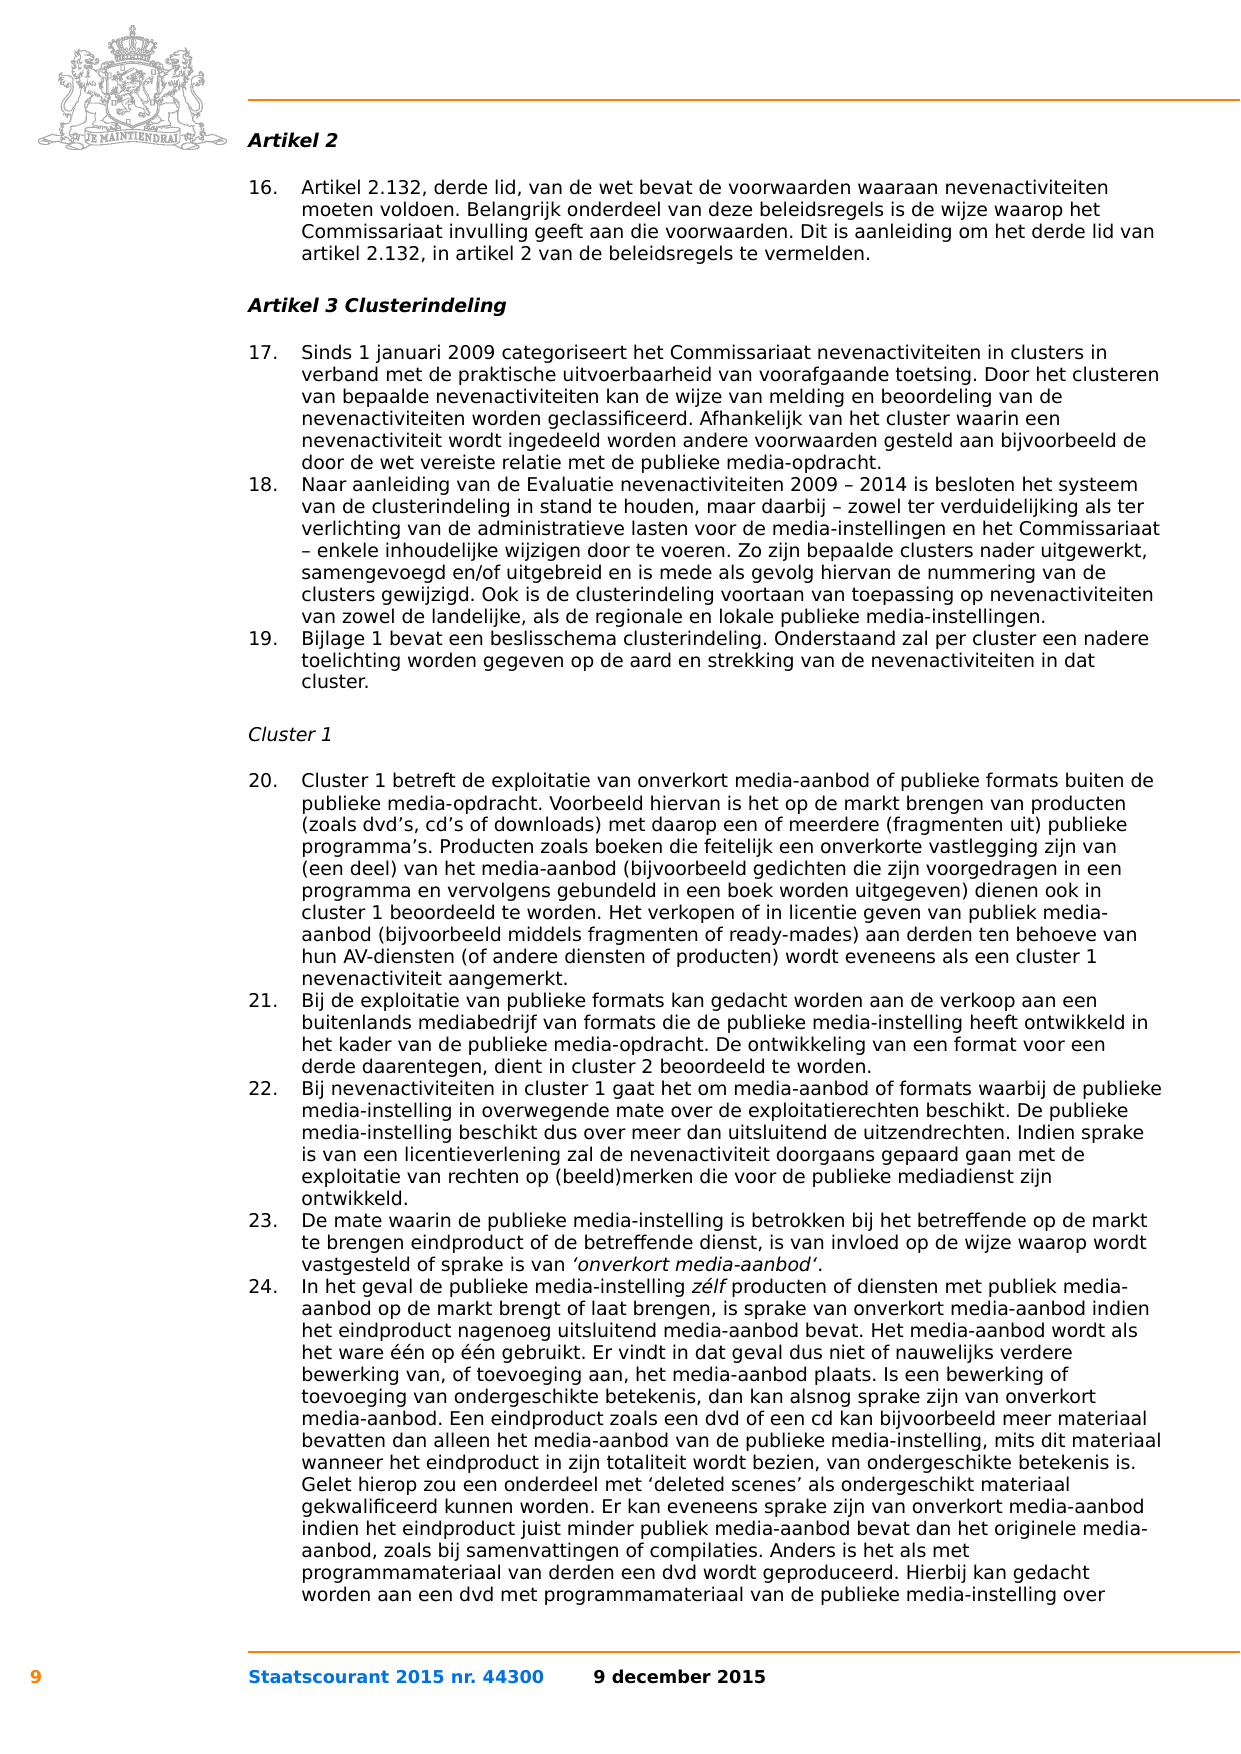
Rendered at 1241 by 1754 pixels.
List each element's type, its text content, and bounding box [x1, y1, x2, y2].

text 19. Bijlage 1 bevat een beslisschema clusterindeling. Onderstaand zal per cluster een nadere toelichting worden gegeven op de aard en strekking van de nevenactiviteiten in dat cluster. [248, 627, 1163, 693]
text 21. Bij de exploitatie van publieke formats kan gedacht worden aan de verkoop aan een buitenlands mediabedrijf van formats die de publieke media-instelling heeft ontwikkeld in het kader van de publieke media-opdracht. De ontwikkeling van een format voor een derde daarentegen, dient in cluster 2 beoordeeld te worden. [248, 990, 1163, 1078]
picture [38, 25, 227, 150]
text 16. Artikel 2.132, derde lid, van de wet bevat de voorwaarden waaraan nevenactiviteiten moeten voldoen. Belangrijk onderdeel van deze beleidsregels is de wijze waarop het Commissariaat invulling geeft aan die voorwaarden. Dit is aanleiding om het derde lid van artikel 2.132, in artikel 2 van de beleidsregels te vermelden. [248, 177, 1163, 265]
subtitle Cluster 1 [248, 723, 1163, 745]
text 24. In het geval de publieke media-instelling zélf producten of diensten met publiek media-aanbod op de markt brengt of laat brengen, is sprake van onverkort media-aanbod indien het eindproduct nagenoeg uitsluitend media-aanbod bevat. Het media-aanbod wordt als het ware één op één gebruikt. Er vindt in dat geval dus niet of nauwelijks verdere bewerking van, of toevoeging aan, het media-aanbod plaats. Is een bewerking of toevoeging van ondergeschikte betekenis, dan kan alsnog sprake zijn van onverkort media-aanbod. Een eindproduct zoals een dvd of een cd kan bijvoorbeeld meer materiaal bevatten dan alleen het media-aanbod van de publieke media-instelling, mits dit materiaal wanneer het eindproduct in zijn totaliteit wordt bezien, van ondergeschikte betekenis is. Gelet hierop zou een onderdeel met ‘deleted scenes’ als ondergeschikt materiaal gekwalificeerd kunnen worden. Er kan eveneens sprake zijn van onverkort media-aanbod indien het eindproduct juist minder publiek media-aanbod bevat dan het originele media-aanbod, zoals bij samenvattingen of compilaties. Anders is het als met programmamateriaal van derden een dvd wordt geproduceerd. Hierbij kan gedacht worden aan een dvd met programmamateriaal van de publieke media-instelling over [248, 1276, 1163, 1606]
text 18. Naar aanleiding van de Evaluatie nevenactiviteiten 2009 – 2014 is besloten het systeem van de clusterindeling in stand te houden, maar daarbij – zowel ter verduidelijking als ter verlichting van de administratieve lasten voor de media-instellingen en het Commissariaat – enkele inhoudelijke wijzigen door te voeren. Zo zijn bepaalde clusters nader uitgewerkt, samengevoegd en/of uitgebreid en is mede als gevolg hiervan de nummering van de clusters gewijzigd. Ook is de clusterindeling voortaan van toepassing op nevenactiviteiten van zowel de landelijke, als de regionale en lokale publieke media-instellingen. [248, 474, 1163, 627]
text 17. Sinds 1 januari 2009 categoriseert het Commissariaat nevenactiviteiten in clusters in verband met de praktische uitvoerbaarheid van voorafgaande toetsing. Door het clusteren van bepaalde nevenactiviteiten kan de wijze van melding en beoordeling van de nevenactiviteiten worden geclassificeerd. Afhankelijk van het cluster waarin een nevenactiviteit wordt ingedeeld worden andere voorwaarden gesteld aan bijvoorbeeld de door de wet vereiste relatie met de publieke media-opdracht. [248, 342, 1163, 474]
subtitle Artikel 3 Clusterindeling [248, 295, 1163, 317]
text 22. Bij nevenactiviteiten in cluster 1 gaat het om media-aanbod of formats waarbij de publieke media-instelling in overwegende mate over de exploitatierechten beschikt. De publieke media-instelling beschikt dus over meer dan uitsluitend de uitzendrechten. Indien sprake is van een licentieverlening zal de nevenactiviteit doorgaans gepaard gaan met de exploitatie van rechten op (beeld)merken die voor de publieke mediadienst zijn ontwikkeld. [248, 1078, 1163, 1210]
text 20. Cluster 1 betreft de exploitatie van onverkort media-aanbod of publieke formats buiten de publieke media-opdracht. Voorbeeld hiervan is het op de markt brengen van producten (zoals dvd’s, cd’s of downloads) met daarop een of meerdere (fragmenten uit) publieke programma’s. Producten zoals boeken die feitelijk een onverkorte vastlegging zijn van (een deel) van het media-aanbod (bijvoorbeeld gedichten die zijn voorgedragen in een programma en vervolgens gebundeld in een boek worden uitgegeven) dienen ook in cluster 1 beoordeeld te worden. Het verkopen of in licentie geven van publiek media-aanbod (bijvoorbeeld middels fragmenten of ready-mades) aan derden ten behoeve van hun AV-diensten (of andere diensten of producten) wordt eveneens als een cluster 1 nevenactiviteit aangemerkt. [248, 770, 1163, 990]
text 23. De mate waarin de publieke media-instelling is betrokken bij het betreffende op de markt te brengen eindproduct of de betreffende dienst, is van invloed op de wijze waarop wordt vastgesteld of sprake is van ‘onverkort media-aanbod‘. [248, 1210, 1163, 1276]
subtitle Artikel 2 [248, 130, 1163, 152]
